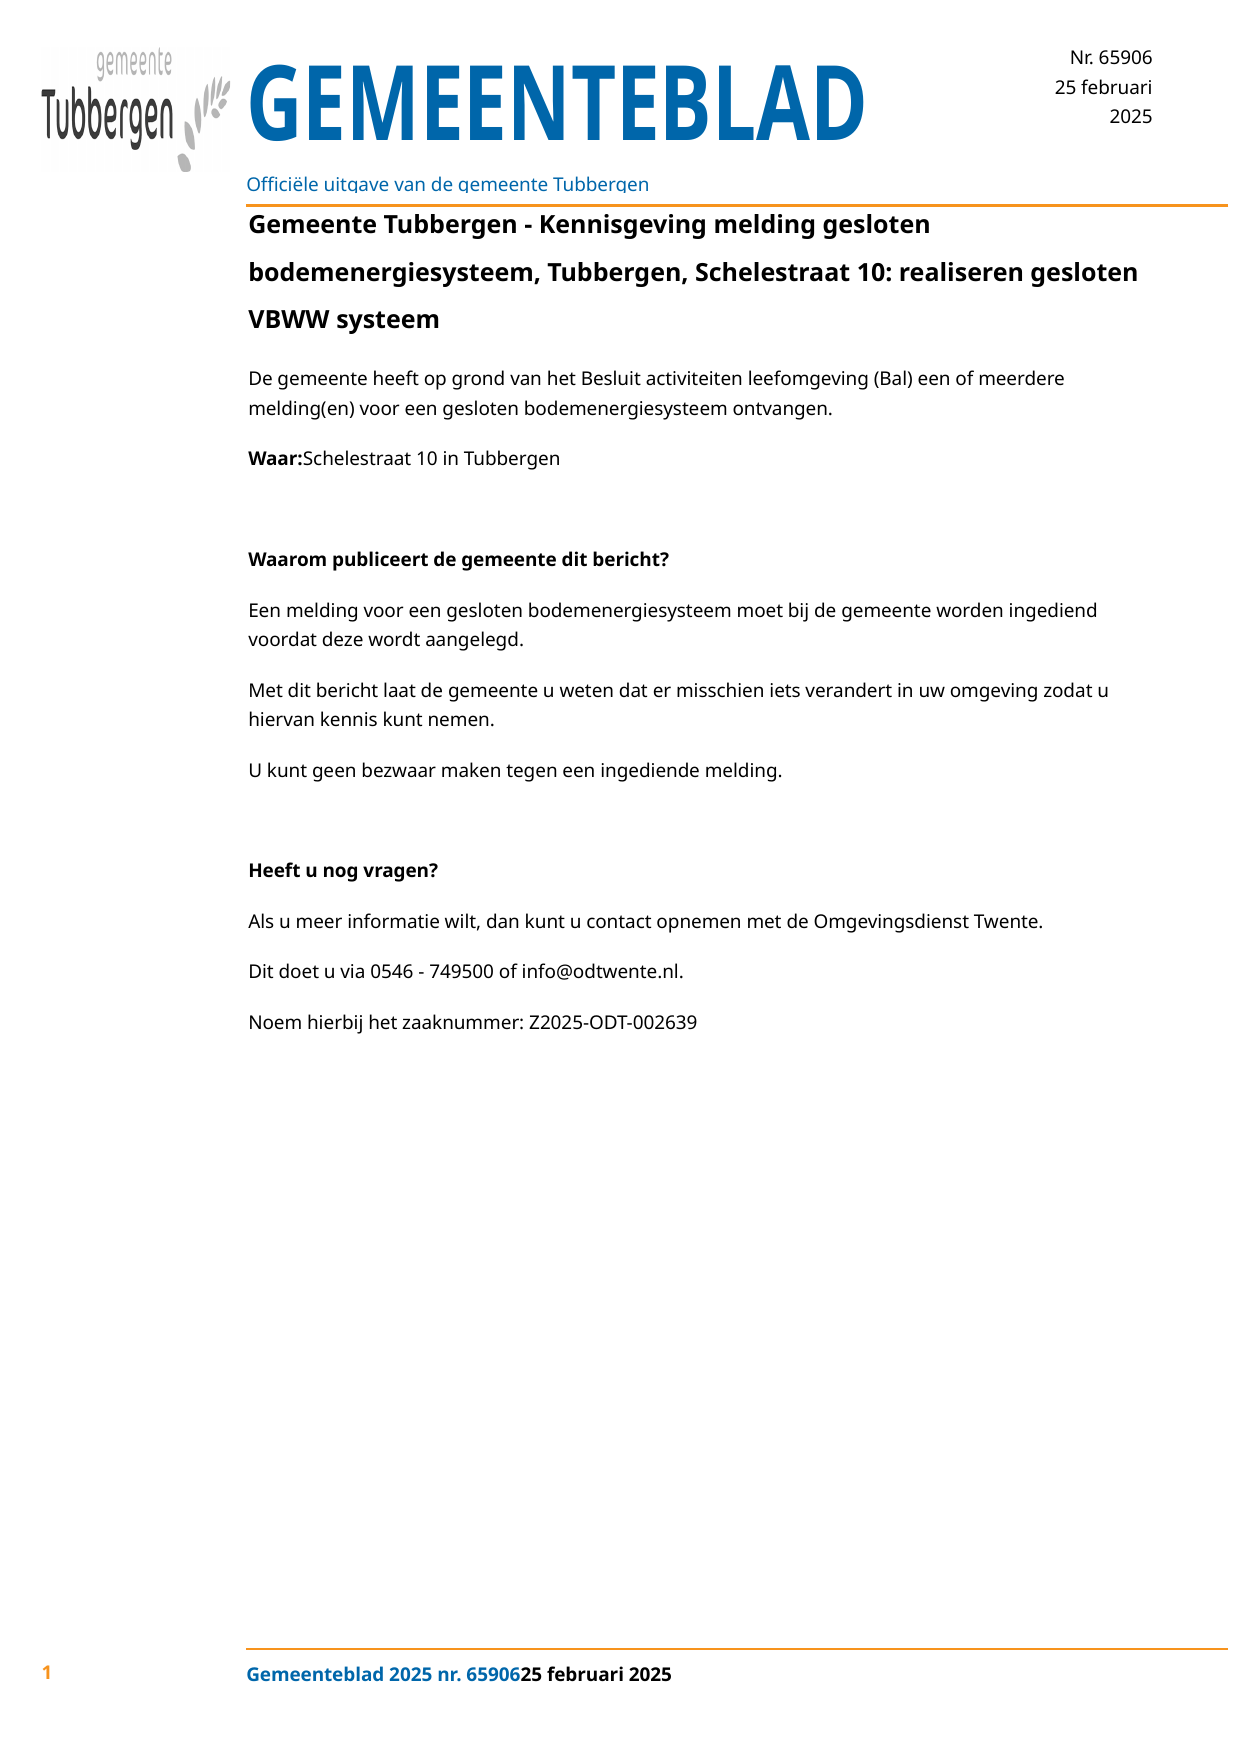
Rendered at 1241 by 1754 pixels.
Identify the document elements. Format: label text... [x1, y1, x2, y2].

text Noem hierbij het zaaknummer: Z2025-ODT-002639 [248, 1009, 1152, 1034]
text Waar:Schelestraat 10 in Tubbergen [248, 446, 1152, 471]
text Een melding voor een gesloten bodemenergiesysteem moet bij de gemeente worden ingediend voordat deze wordt aangelegd. [248, 597, 1152, 652]
text Gemeente Tubbergen - Kennisgeving melding gesloten bodemenergiesysteem, Tubbergen, Schelestraat 10: realiseren gesloten VBWW systeem [248, 207, 1152, 336]
text Met dit bericht laat de gemeente u weten dat er misschien iets verandert in uw omgeving zodat u hiervan kennis kunt nemen. [248, 677, 1152, 732]
text Waarom publiceert de gemeente dit bericht? [248, 546, 1152, 572]
text Dit doet u via 0546 - 749500 of info@odtwente.nl. [248, 958, 1152, 984]
text Als u meer informatie wilt, dan kunt u contact opnemen met de Omgevingsdienst Twente. [248, 908, 1152, 934]
text Heeft u nog vragen? [248, 858, 1152, 883]
picture [41, 47, 231, 172]
text U kunt geen bezwaar maken tegen een ingediende melding. [248, 757, 1152, 782]
text De gemeente heeft op grond van het Besluit activiteiten leefomgeving (Bal) een of meerdere melding(en) voor een gesloten bodemenergiesysteem ontvangen. [248, 366, 1152, 421]
